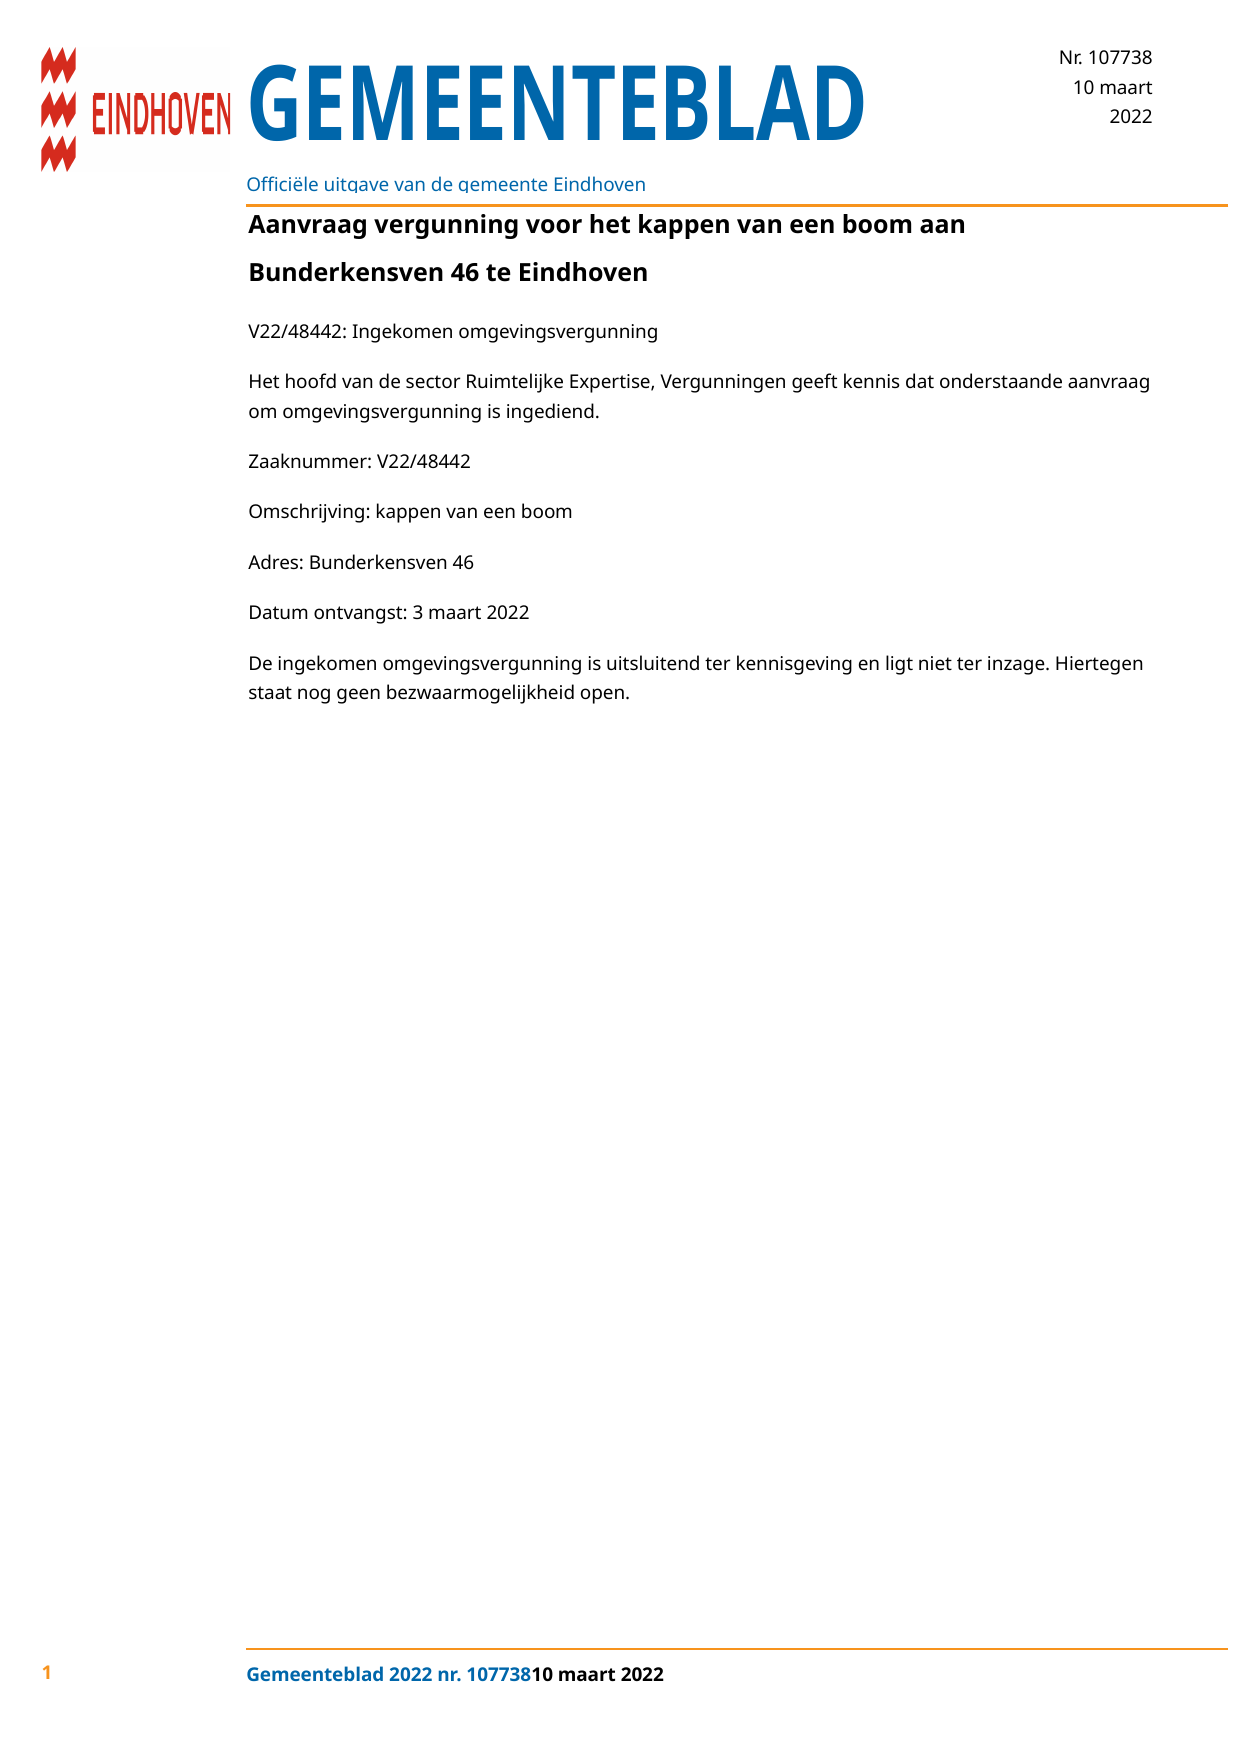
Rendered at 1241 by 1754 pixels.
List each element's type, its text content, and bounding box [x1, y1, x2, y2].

text De ingekomen omgevingsvergunning is uitsluitend ter kennisgeving en ligt niet ter inzage. Hiertegen staat nog geen bezwaarmogelijkheid open. [248, 650, 1152, 705]
text Aanvraag vergunning voor het kappen van een boom aan Bunderkensven 46 te Eindhoven [248, 207, 1152, 288]
text Adres: Bunderkensven 46 [248, 549, 1152, 575]
text V22/48442: Ingekomen omgevingsvergunning [248, 318, 1152, 344]
text Datum ontvangst: 3 maart 2022 [248, 599, 1152, 625]
text Zaaknummer: V22/48442 [248, 448, 1152, 474]
text Het hoofd van de sector Ruimtelijke Expertise, Vergunningen geeft kennis dat onderstaande aanvraag om omgevingsvergunning is ingediend. [248, 368, 1152, 424]
text Omschrijving: kappen van een boom [248, 499, 1152, 524]
picture [41, 47, 231, 172]
